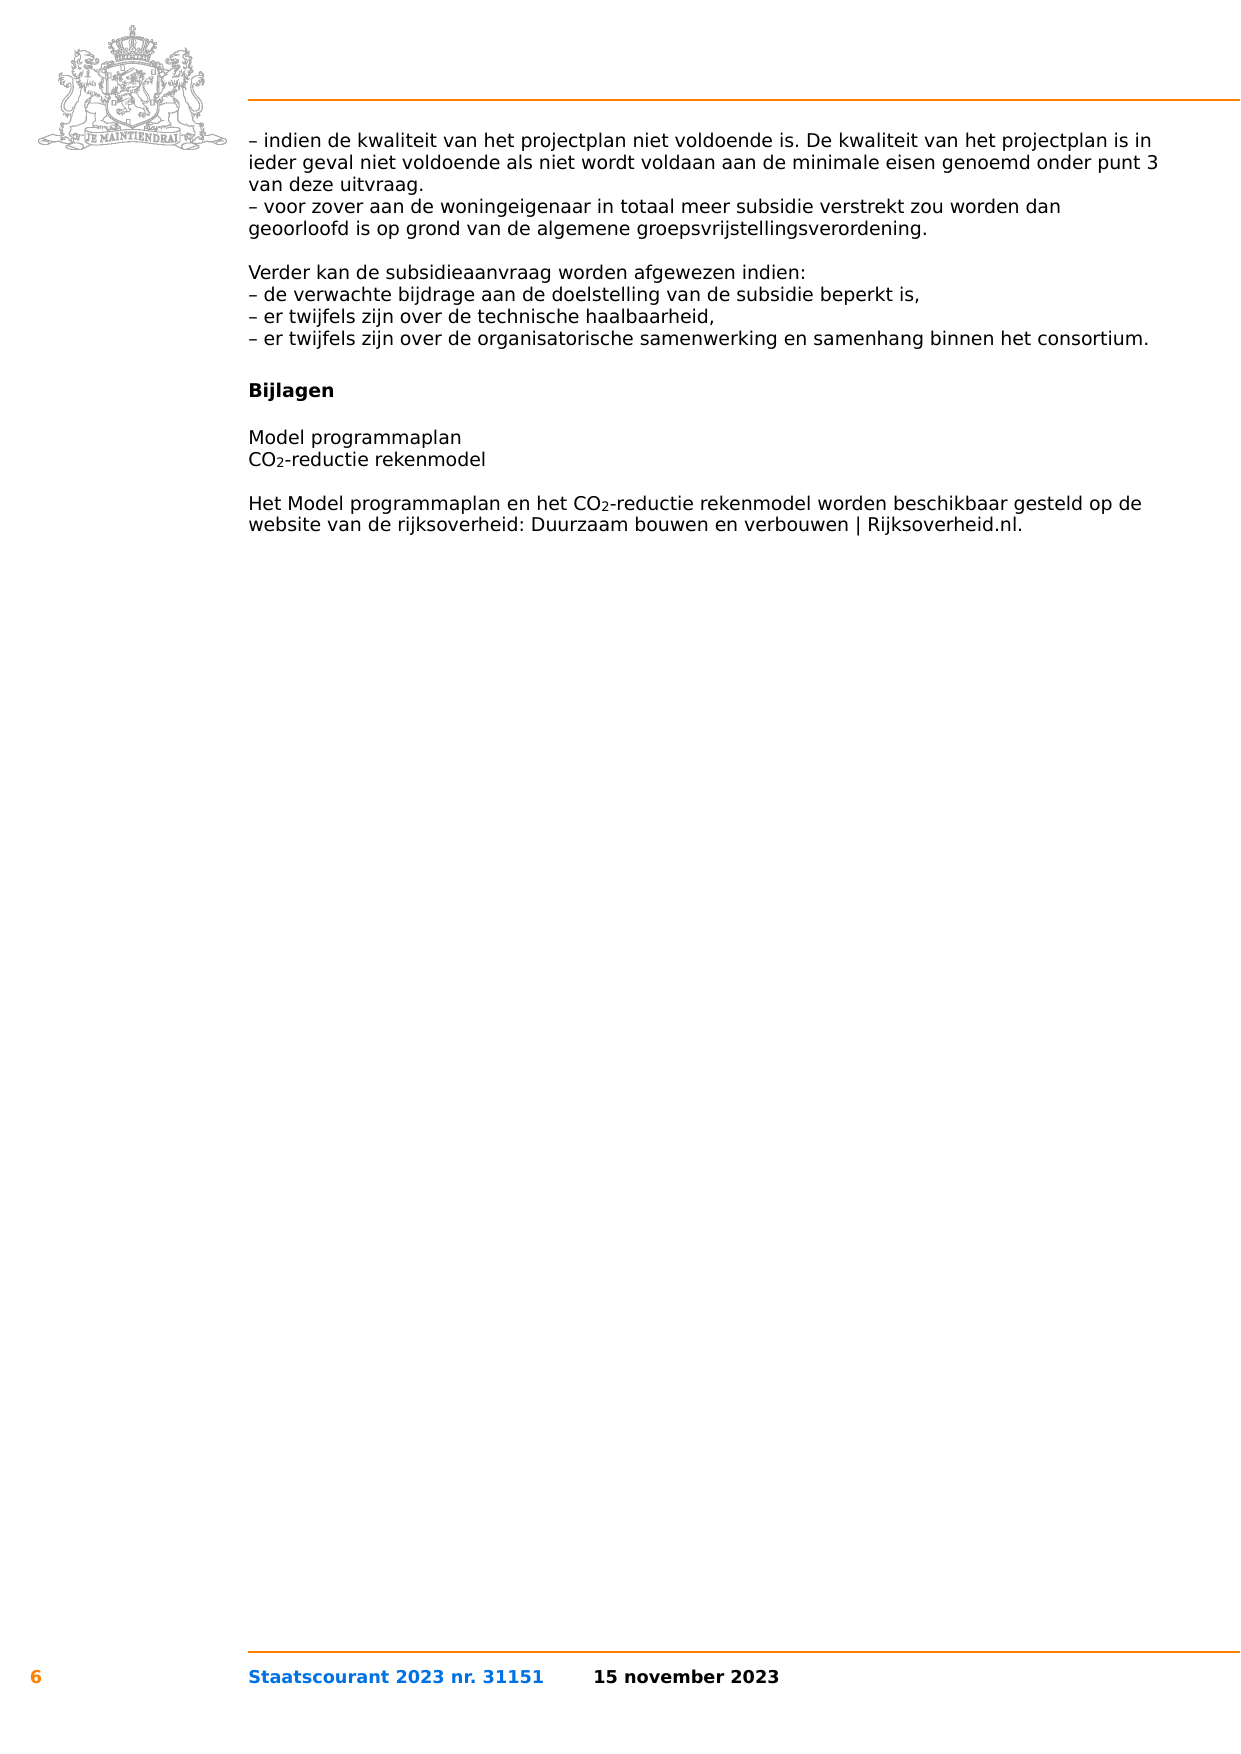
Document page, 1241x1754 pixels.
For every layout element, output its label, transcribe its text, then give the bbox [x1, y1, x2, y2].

subtitle Bijlagen [248, 379, 1163, 402]
text Verder kan de subsidieaanvraag worden afgewezen indien: [248, 262, 1163, 284]
text – voor zover aan de woningeigenaar in totaal meer subsidie verstrekt zou worden dan geoorloofd is op grond van de algemene groepsvrijstellingsverordening. [248, 196, 1163, 240]
text – er twijfels zijn over de organisatorische samenwerking en samenhang binnen het consortium. [248, 328, 1163, 349]
text – indien de kwaliteit van het projectplan niet voldoende is. De kwaliteit van het projectplan is in ieder geval niet voldoende als niet wordt voldaan aan de minimale eisen genoemd onder punt 3 van deze uitvraag. [248, 130, 1163, 196]
text Het Model programmaplan en het CO2-reductie rekenmodel worden beschikbaar gesteld op de website van de rijksoverheid: Duurzaam bouwen en verbouwen | Rijksoverheid.nl. [248, 492, 1163, 536]
picture [38, 25, 227, 150]
text – er twijfels zijn over de technische haalbaarheid, [248, 306, 1163, 328]
text – de verwachte bijdrage aan de doelstelling van de subsidie beperkt is, [248, 284, 1163, 306]
text CO2-reductie rekenmodel [248, 448, 1163, 471]
text Model programmaplan [248, 427, 1163, 448]
